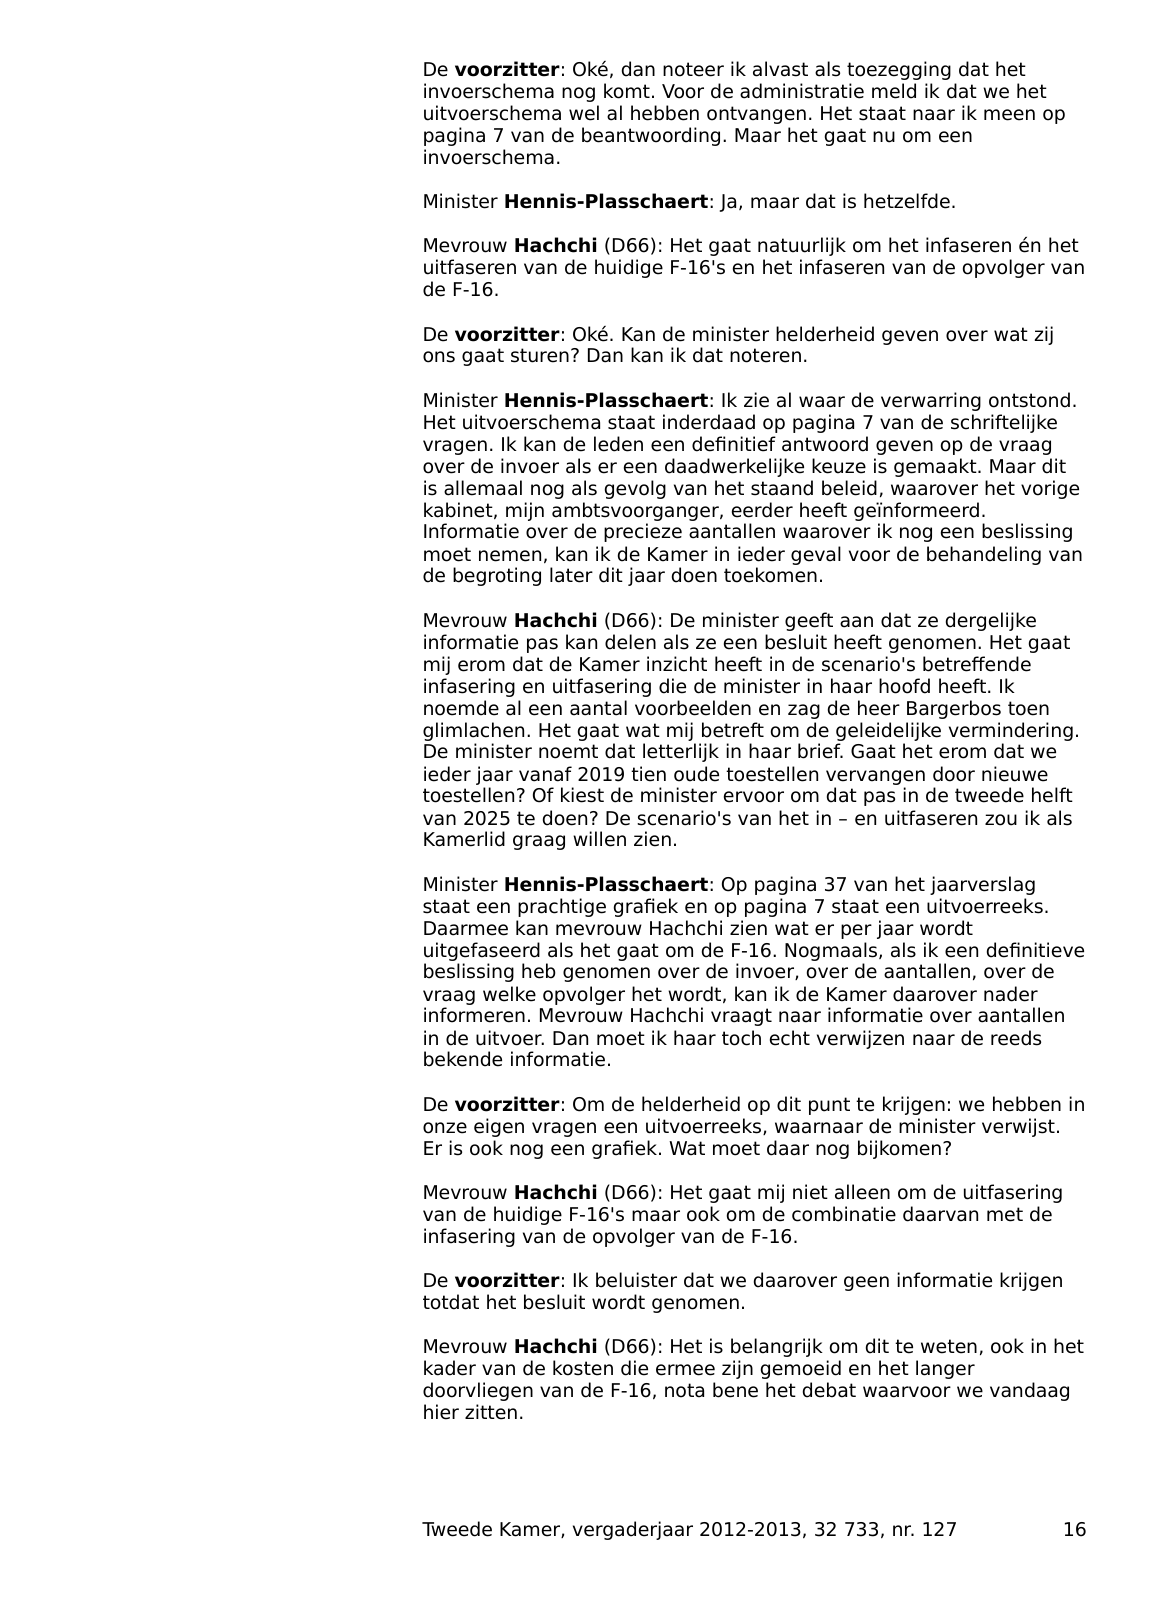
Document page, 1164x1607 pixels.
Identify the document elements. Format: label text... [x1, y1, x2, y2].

text De voorzitter: Oké. Kan de minister helderheid geven over wat zij ons gaat sturen? Dan kan ik dat noteren. [422, 323, 1087, 367]
text Mevrouw Hachchi (D66): Het gaat natuurlijk om het infaseren én het uitfaseren van de huidige F-16's en het infaseren van de opvolger van de F-16. [422, 235, 1087, 301]
text Minister Hennis-Plasschaert: Ik zie al waar de verwarring ontstond. Het uitvoerschema staat inderdaad op pagina 7 van de schriftelijke vragen. Ik kan de leden een definitief antwoord geven op de vraag over de invoer als er een daadwerkelijke keuze is gemaakt. Maar dit is allemaal nog als gevolg van het staand beleid, waarover het vorige kabinet, mijn ambtsvoorganger, eerder heeft geïnformeerd. Informatie over de precieze aantallen waarover ik nog een beslissing moet nemen, kan ik de Kamer in ieder geval voor de behandeling van de begroting later dit jaar doen toekomen. [422, 389, 1087, 587]
text Minister Hennis-Plasschaert: Ja, maar dat is hetzelfde. [422, 191, 1087, 213]
text De voorzitter: Om de helderheid op dit punt te krijgen: we hebben in onze eigen vragen een uitvoerreeks, waarnaar de minister verwijst. Er is ook nog een grafiek. Wat moet daar nog bijkomen? [422, 1093, 1087, 1159]
text Minister Hennis-Plasschaert: Op pagina 37 van het jaarverslag staat een prachtige grafiek en op pagina 7 staat een uitvoerreeks. Daarmee kan mevrouw Hachchi zien wat er per jaar wordt uitgefaseerd als het gaat om de F-16. Nogmaals, als ik een definitieve beslissing heb genomen over de invoer, over de aantallen, over de vraag welke opvolger het wordt, kan ik de Kamer daarover nader informeren. Mevrouw Hachchi vraagt naar informatie over aantallen in de uitvoer. Dan moet ik haar toch echt verwijzen naar de reeds bekende informatie. [422, 873, 1087, 1071]
text De voorzitter: Oké, dan noteer ik alvast als toezegging dat het invoerschema nog komt. Voor de administratie meld ik dat we het uitvoerschema wel al hebben ontvangen. Het staat naar ik meen op pagina 7 van de beantwoording. Maar het gaat nu om een invoerschema. [422, 59, 1087, 169]
text Mevrouw Hachchi (D66): Het is belangrijk om dit te weten, ook in het kader van de kosten die ermee zijn gemoeid en het langer doorvliegen van de F-16, nota bene het debat waarvoor we vandaag hier zitten. [422, 1336, 1087, 1424]
text Mevrouw Hachchi (D66): De minister geeft aan dat ze dergelijke informatie pas kan delen als ze een besluit heeft genomen. Het gaat mij erom dat de Kamer inzicht heeft in de scenario's betreffende infasering en uitfasering die de minister in haar hoofd heeft. Ik noemde al een aantal voorbeelden en zag de heer Bargerbos toen glimlachen. Het gaat wat mij betreft om de geleidelijke vermindering. De minister noemt dat letterlijk in haar brief. Gaat het erom dat we ieder jaar vanaf 2019 tien oude toestellen vervangen door nieuwe toestellen? Of kiest de minister ervoor om dat pas in de tweede helft van 2025 te doen? De scenario's van het in – en uitfaseren zou ik als Kamerlid graag willen zien. [422, 609, 1087, 851]
text Mevrouw Hachchi (D66): Het gaat mij niet alleen om de uitfasering van de huidige F-16's maar ook om de combinatie daarvan met de infasering van de opvolger van de F-16. [422, 1182, 1087, 1248]
text De voorzitter: Ik beluister dat we daarover geen informatie krijgen totdat het besluit wordt genomen. [422, 1270, 1087, 1314]
